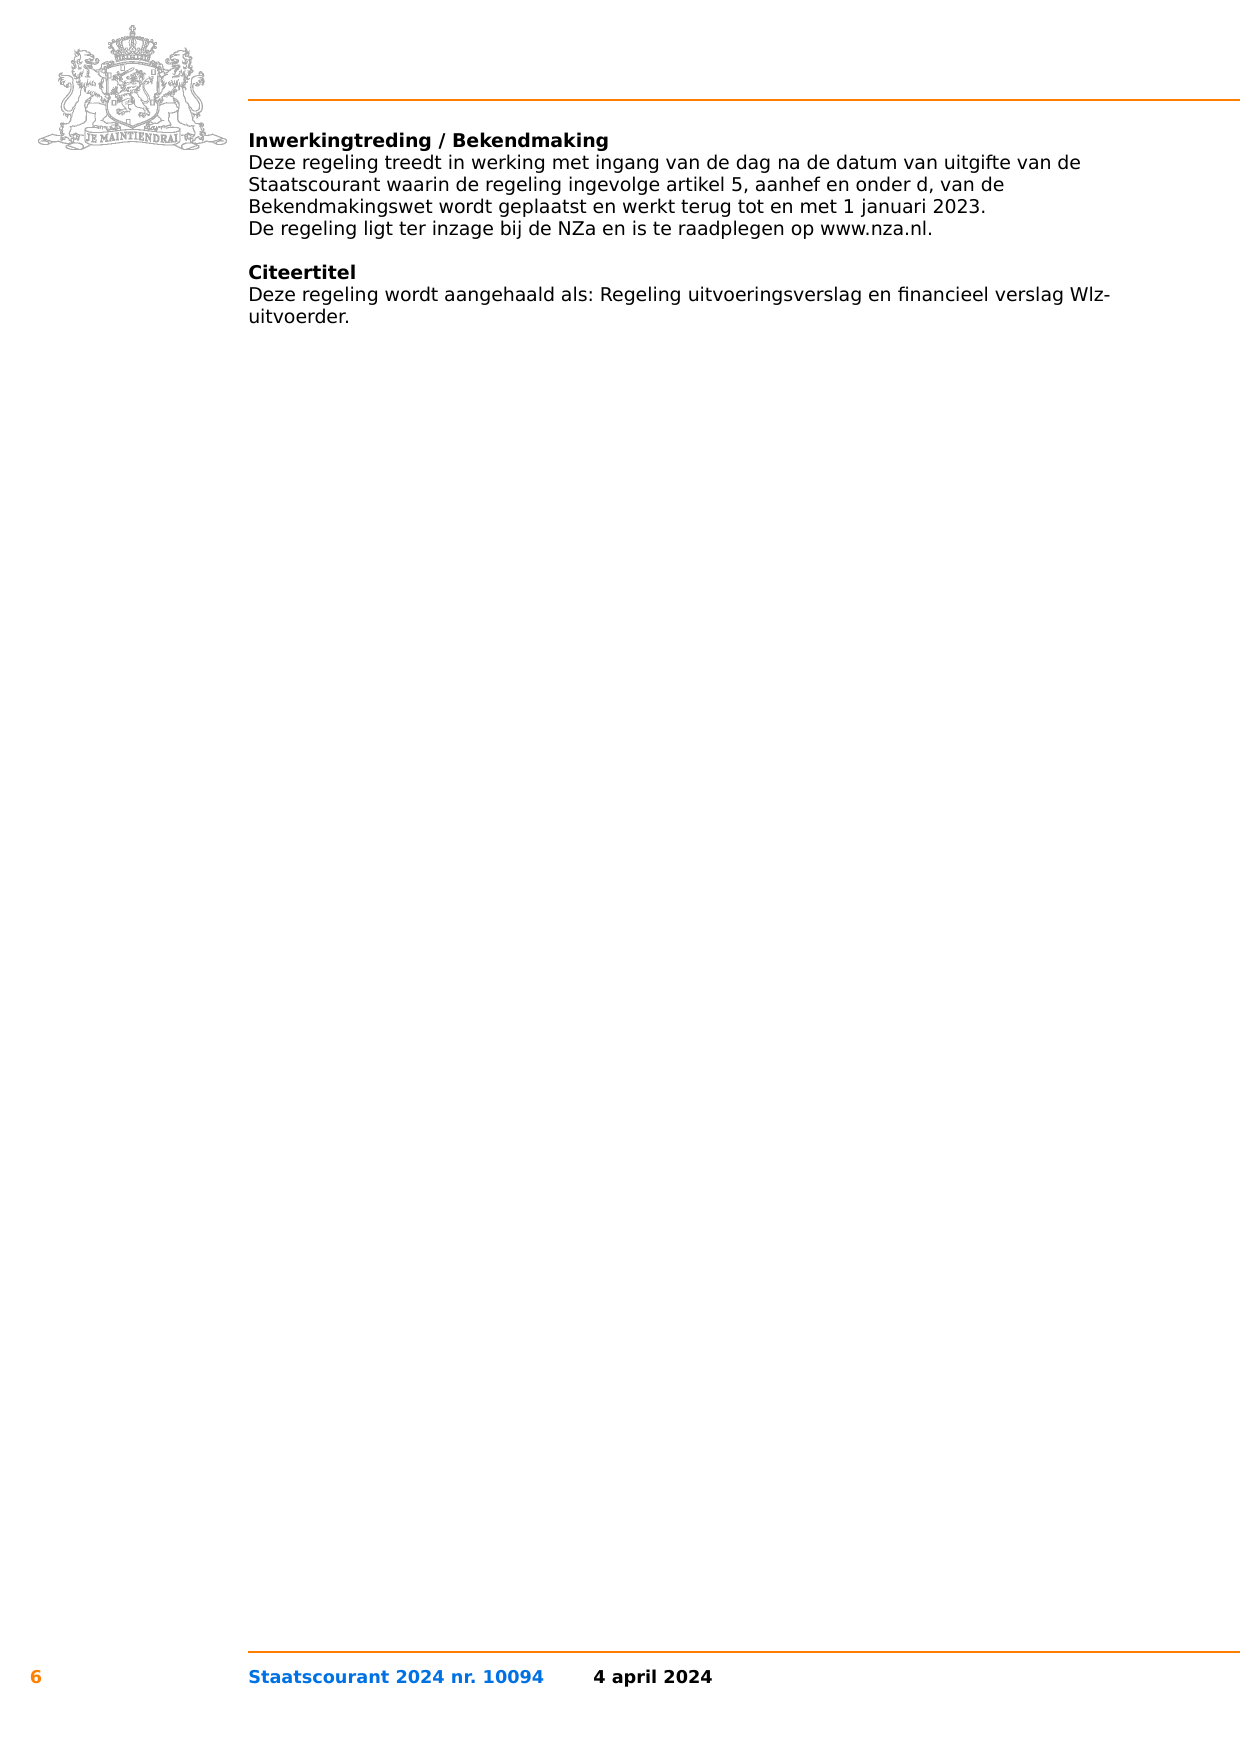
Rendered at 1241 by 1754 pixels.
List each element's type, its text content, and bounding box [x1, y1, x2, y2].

text Deze regeling wordt aangehaald als: Regeling uitvoeringsverslag en financieel verslag Wlz-uitvoerder. [248, 284, 1163, 328]
text Deze regeling treedt in werking met ingang van de dag na de datum van uitgifte van de Staatscourant waarin de regeling ingevolge artikel 5, aanhef en onder d, van de Bekendmakingswet wordt geplaatst en werkt terug tot en met 1 januari 2023. [248, 152, 1163, 218]
picture [38, 25, 227, 150]
subtitle Citeertitel [248, 262, 1163, 284]
text De regeling ligt ter inzage bij de NZa en is te raadplegen op www.nza.nl. [248, 218, 1163, 240]
subtitle Inwerkingtreding / Bekendmaking [248, 130, 1163, 152]
